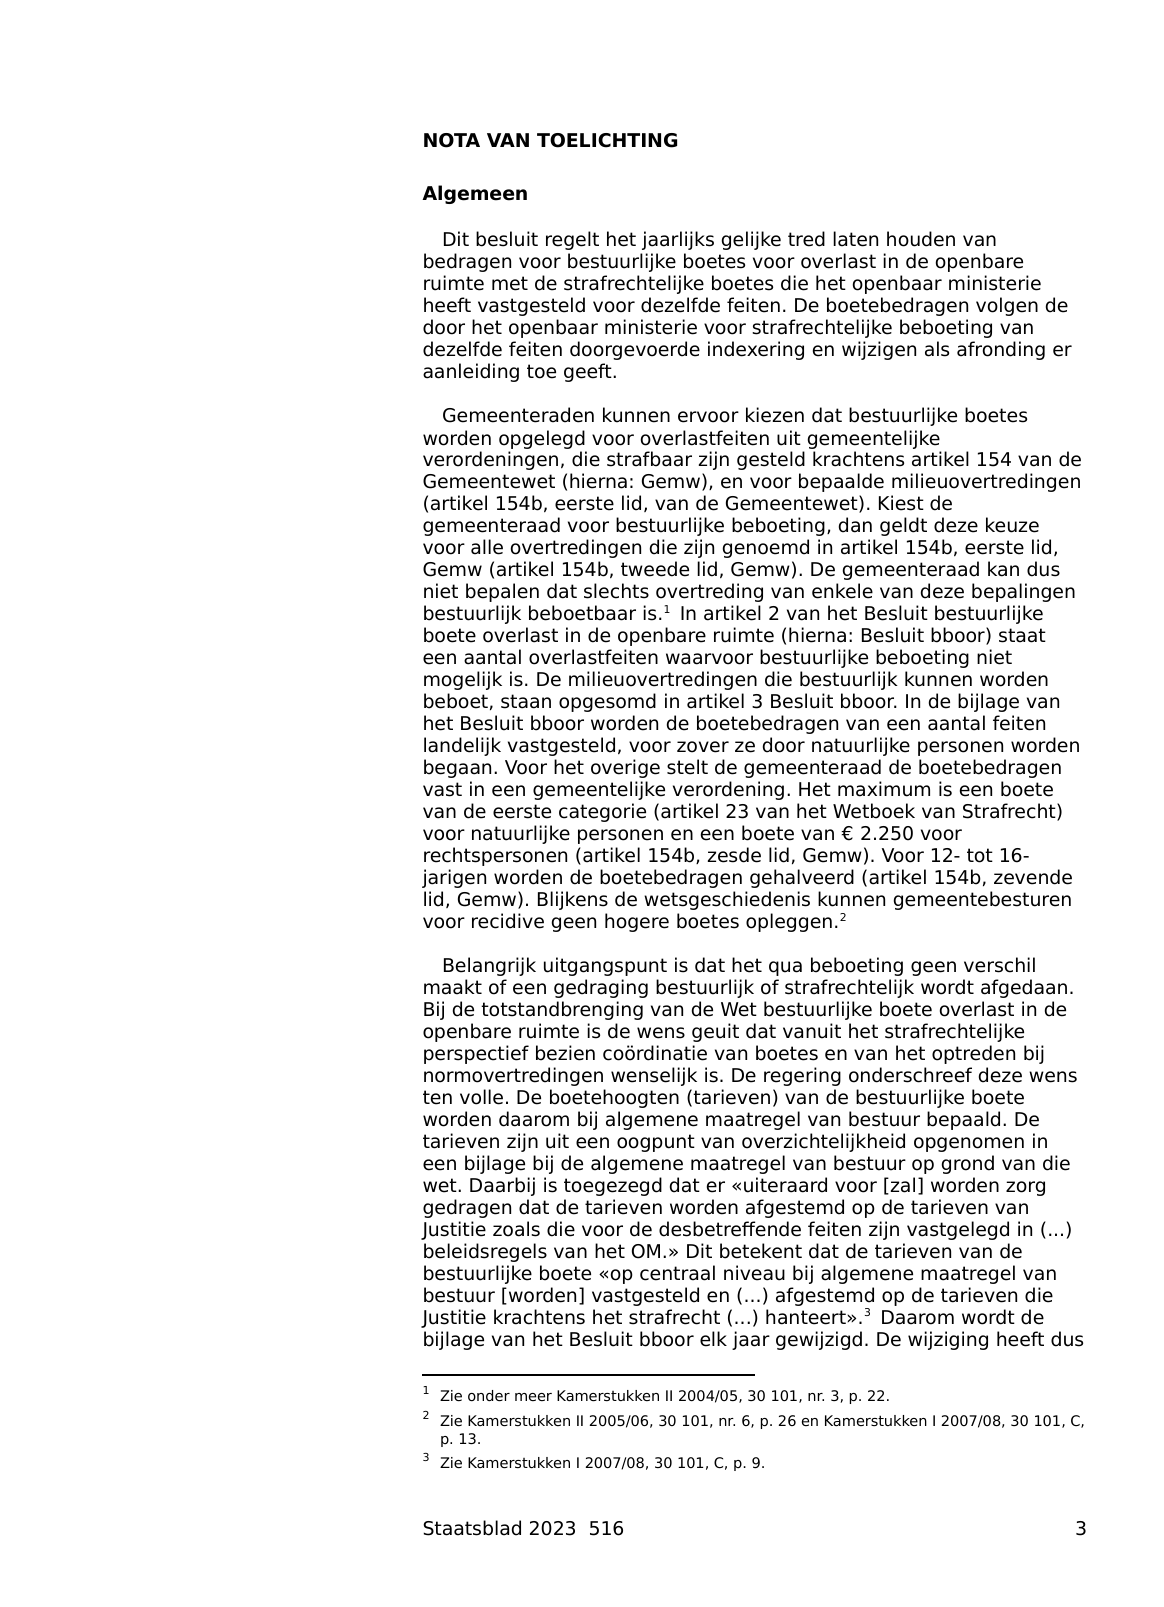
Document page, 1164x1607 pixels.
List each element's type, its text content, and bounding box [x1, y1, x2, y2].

text Zie onder meer Kamerstukken II 2004/05, 30 101, nr. 3, p. 22. [422, 1384, 1087, 1406]
text Zie Kamerstukken II 2005/06, 30 101, nr. 6, p. 26 en Kamerstukken I 2007/08, 30 101, C, p. 13. [422, 1409, 1087, 1448]
text Dit besluit regelt het jaarlijks gelijke tred laten houden van bedragen voor bestuurlijke boetes voor overlast in de openbare ruimte met de strafrechtelijke boetes die het openbaar ministerie heeft vastgesteld voor dezelfde feiten. De boetebedragen volgen de door het openbaar ministerie voor strafrechtelijke beboeting van dezelfde feiten doorgevoerde indexering en wijzigen als afronding er aanleiding toe geeft. [422, 229, 1087, 383]
text Gemeenteraden kunnen ervoor kiezen dat bestuurlijke boetes worden opgelegd voor overlastfeiten uit gemeentelijke verordeningen, die strafbaar zijn gesteld krachtens artikel 154 van de Gemeentewet (hierna: Gemw), en voor bepaalde milieuovertredingen (artikel 154b, eerste lid, van de Gemeentewet). Kiest de gemeenteraad voor bestuurlijke beboeting, dan geldt deze keuze voor alle overtredingen die zijn genoemd in artikel 154b, eerste lid, Gemw (artikel 154b, tweede lid, Gemw). De gemeenteraad kan dus niet bepalen dat slechts overtreding van enkele van deze bepalingen bestuurlijk beboetbaar is. In artikel 2 van het Besluit bestuurlijke boete overlast in de openbare ruimte (hierna: Besluit bboor) staat een aantal overlastfeiten waarvoor bestuurlijke beboeting niet mogelijk is. De milieuovertredingen die bestuurlijk kunnen worden beboet, staan opgesomd in artikel 3 Besluit bboor. In de bijlage van het Besluit bboor worden de boetebedragen van een aantal feiten landelijk vastgesteld, voor zover ze door natuurlijke personen worden begaan. Voor het overige stelt de gemeenteraad de boetebedragen vast in een gemeentelijke verordening. Het maximum is een boete van de eerste categorie (artikel 23 van het Wetboek van Strafrecht) voor natuurlijke personen en een boete van € 2.250 voor rechtspersonen (artikel 154b, zesde lid, Gemw). Voor 12- tot 16-jarigen worden de boetebedragen gehalveerd (artikel 154b, zevende lid, Gemw). Blijkens de wetsgeschiedenis kunnen gemeentebesturen voor recidive geen hogere boetes opleggen. [422, 405, 1087, 933]
text Zie Kamerstukken I 2007/08, 30 101, C, p. 9. [422, 1451, 1087, 1473]
text Belangrijk uitgangspunt is dat het qua beboeting geen verschil maakt of een gedraging bestuurlijk of strafrechtelijk wordt afgedaan. Bij de totstandbrenging van de Wet bestuurlijke boete overlast in de openbare ruimte is de wens geuit dat vanuit het strafrechtelijke perspectief bezien coördinatie van boetes en van het optreden bij normovertredingen wenselijk is. De regering onderschreef deze wens ten volle. De boetehoogten (tarieven) van de bestuurlijke boete worden daarom bij algemene maatregel van bestuur bepaald. De tarieven zijn uit een oogpunt van overzichtelijkheid opgenomen in een bijlage bij de algemene maatregel van bestuur op grond van die wet. Daarbij is toegezegd dat er «uiteraard voor [zal] worden zorg gedragen dat de tarieven worden afgestemd op de tarieven van Justitie zoals die voor de desbetreffende feiten zijn vastgelegd in (...) beleidsregels van het OM.» Dit betekent dat de tarieven van de bestuurlijke boete «op centraal niveau bij algemene maatregel van bestuur [worden] vastgesteld en (...) afgestemd op de tarieven die Justitie krachtens het strafrecht (...) hanteert». Daarom wordt de bijlage van het Besluit bboor elk jaar gewijzigd. De wijziging heeft dus [422, 955, 1087, 1351]
subtitle NOTA VAN TOELICHTING [422, 130, 1087, 152]
subtitle Algemeen [422, 182, 1087, 204]
